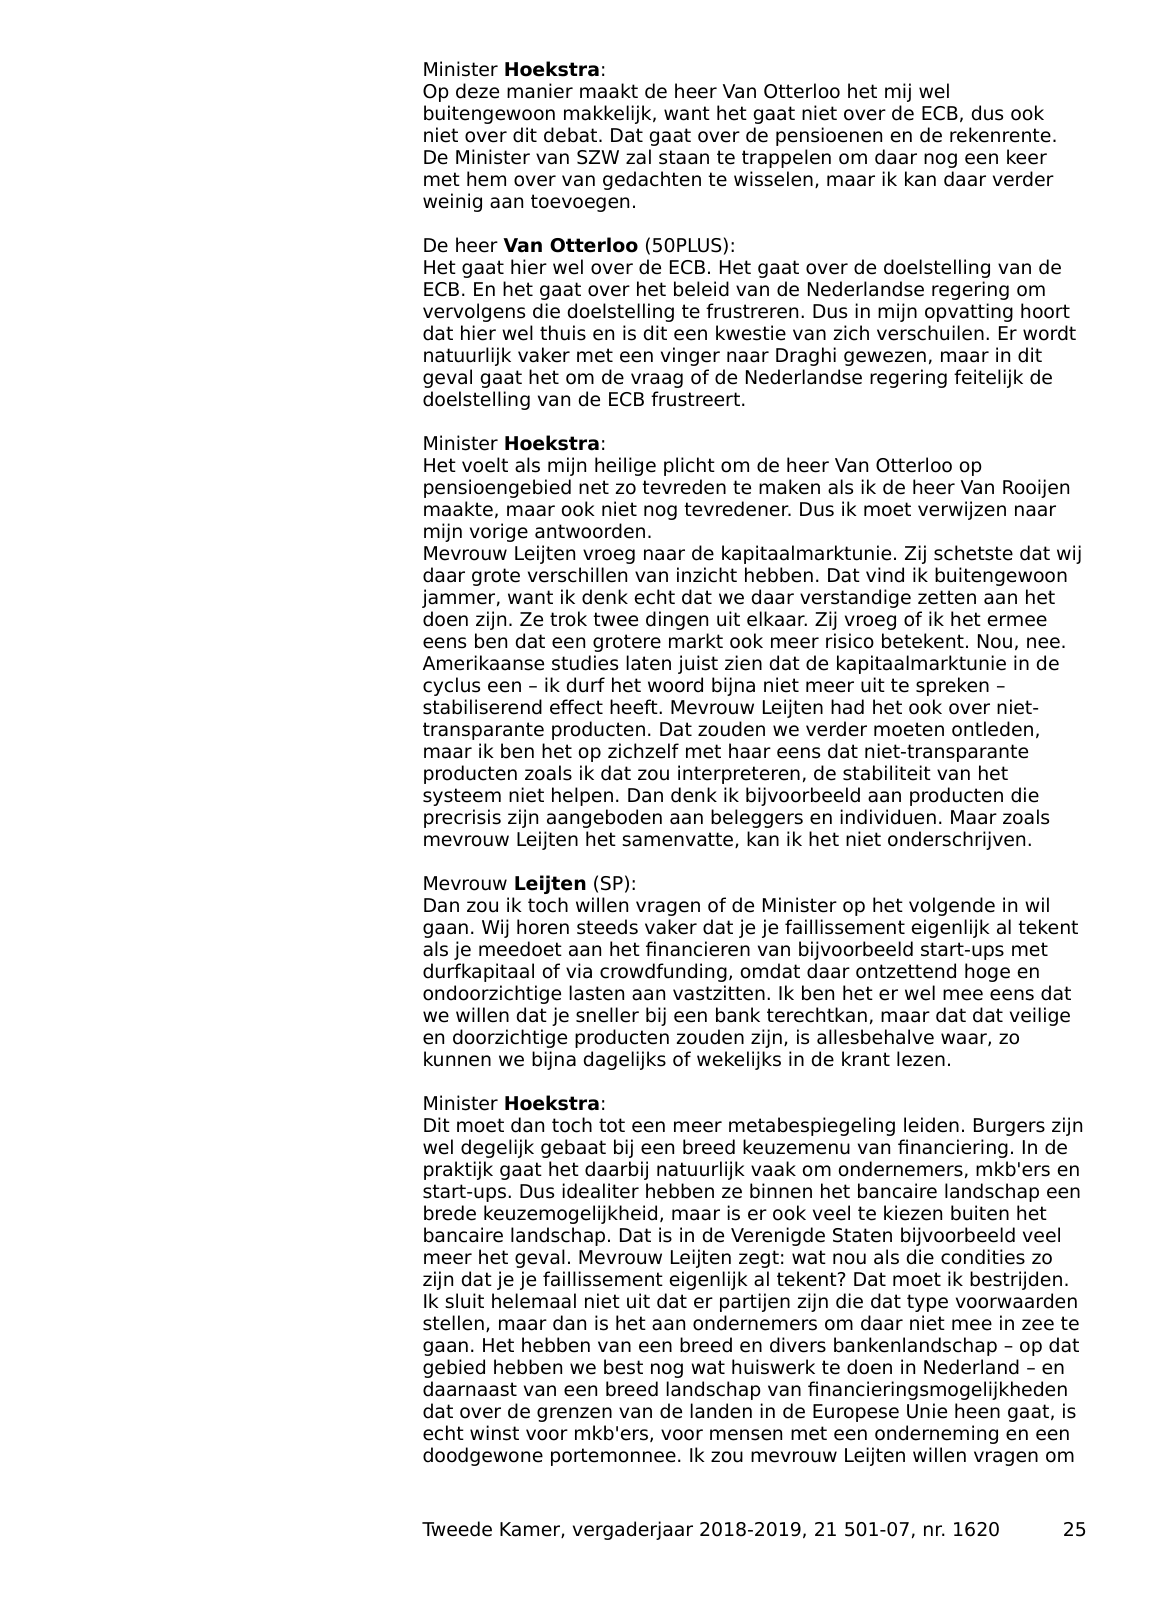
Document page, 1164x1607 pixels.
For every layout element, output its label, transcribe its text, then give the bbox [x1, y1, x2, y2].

text Mevrouw Leijten (SP): [422, 873, 1087, 895]
text Het voelt als mijn heilige plicht om de heer Van Otterloo op pensioengebied net zo tevreden te maken als ik de heer Van Rooijen maakte, maar ook niet nog tevredener. Dus ik moet verwijzen naar mijn vorige antwoorden. [422, 455, 1087, 543]
text Mevrouw Leijten vroeg naar de kapitaalmarktunie. Zij schetste dat wij daar grote verschillen van inzicht hebben. Dat vind ik buitengewoon jammer, want ik denk echt dat we daar verstandige zetten aan het doen zijn. Ze trok twee dingen uit elkaar. Zij vroeg of ik het ermee eens ben dat een grotere markt ook meer risico betekent. Nou, nee. Amerikaanse studies laten juist zien dat de kapitaalmarktunie in de cyclus een – ik durf het woord bijna niet meer uit te spreken – stabiliserend effect heeft. Mevrouw Leijten had het ook over niet-transparante producten. Dat zouden we verder moeten ontleden, maar ik ben het op zichzelf met haar eens dat niet-transparante producten zoals ik dat zou interpreteren, de stabiliteit van het systeem niet helpen. Dan denk ik bijvoorbeeld aan producten die precrisis zijn aangeboden aan beleggers en individuen. Maar zoals mevrouw Leijten het samenvatte, kan ik het niet onderschrijven. [422, 543, 1087, 851]
text Dan zou ik toch willen vragen of de Minister op het volgende in wil gaan. Wij horen steeds vaker dat je je faillissement eigenlijk al tekent als je meedoet aan het financieren van bijvoorbeeld start-ups met durfkapitaal of via crowdfunding, omdat daar ontzettend hoge en ondoorzichtige lasten aan vastzitten. Ik ben het er wel mee eens dat we willen dat je sneller bij een bank terechtkan, maar dat dat veilige en doorzichtige producten zouden zijn, is allesbehalve waar, zo kunnen we bijna dagelijks of wekelijks in de krant lezen. [422, 895, 1087, 1071]
text Op deze manier maakt de heer Van Otterloo het mij wel buitengewoon makkelijk, want het gaat niet over de ECB, dus ook niet over dit debat. Dat gaat over de pensioenen en de rekenrente. De Minister van SZW zal staan te trappelen om daar nog een keer met hem over van gedachten te wisselen, maar ik kan daar verder weinig aan toevoegen. [422, 81, 1087, 213]
text Minister Hoekstra: [422, 59, 1087, 81]
text Dit moet dan toch tot een meer metabespiegeling leiden. Burgers zijn wel degelijk gebaat bij een breed keuzemenu van financiering. In de praktijk gaat het daarbij natuurlijk vaak om ondernemers, mkb'ers en start-ups. Dus idealiter hebben ze binnen het bancaire landschap een brede keuzemogelijkheid, maar is er ook veel te kiezen buiten het bancaire landschap. Dat is in de Verenigde Staten bijvoorbeeld veel meer het geval. Mevrouw Leijten zegt: wat nou als die condities zo zijn dat je je faillissement eigenlijk al tekent? Dat moet ik bestrijden. Ik sluit helemaal niet uit dat er partijen zijn die dat type voorwaarden stellen, maar dan is het aan ondernemers om daar niet mee in zee te gaan. Het hebben van een breed en divers bankenlandschap – op dat gebied hebben we best nog wat huiswerk te doen in Nederland – en daarnaast van een breed landschap van financieringsmogelijkheden dat over de grenzen van de landen in de Europese Unie heen gaat, is echt winst voor mkb'ers, voor mensen met een onderneming en een doodgewone portemonnee. Ik zou mevrouw Leijten willen vragen om [422, 1115, 1087, 1467]
text Minister Hoekstra: [422, 433, 1087, 455]
text Minister Hoekstra: [422, 1093, 1087, 1115]
text Het gaat hier wel over de ECB. Het gaat over de doelstelling van de ECB. En het gaat over het beleid van de Nederlandse regering om vervolgens die doelstelling te frustreren. Dus in mijn opvatting hoort dat hier wel thuis en is dit een kwestie van zich verschuilen. Er wordt natuurlijk vaker met een vinger naar Draghi gewezen, maar in dit geval gaat het om de vraag of de Nederlandse regering feitelijk de doelstelling van de ECB frustreert. [422, 257, 1087, 411]
text De heer Van Otterloo (50PLUS): [422, 235, 1087, 257]
